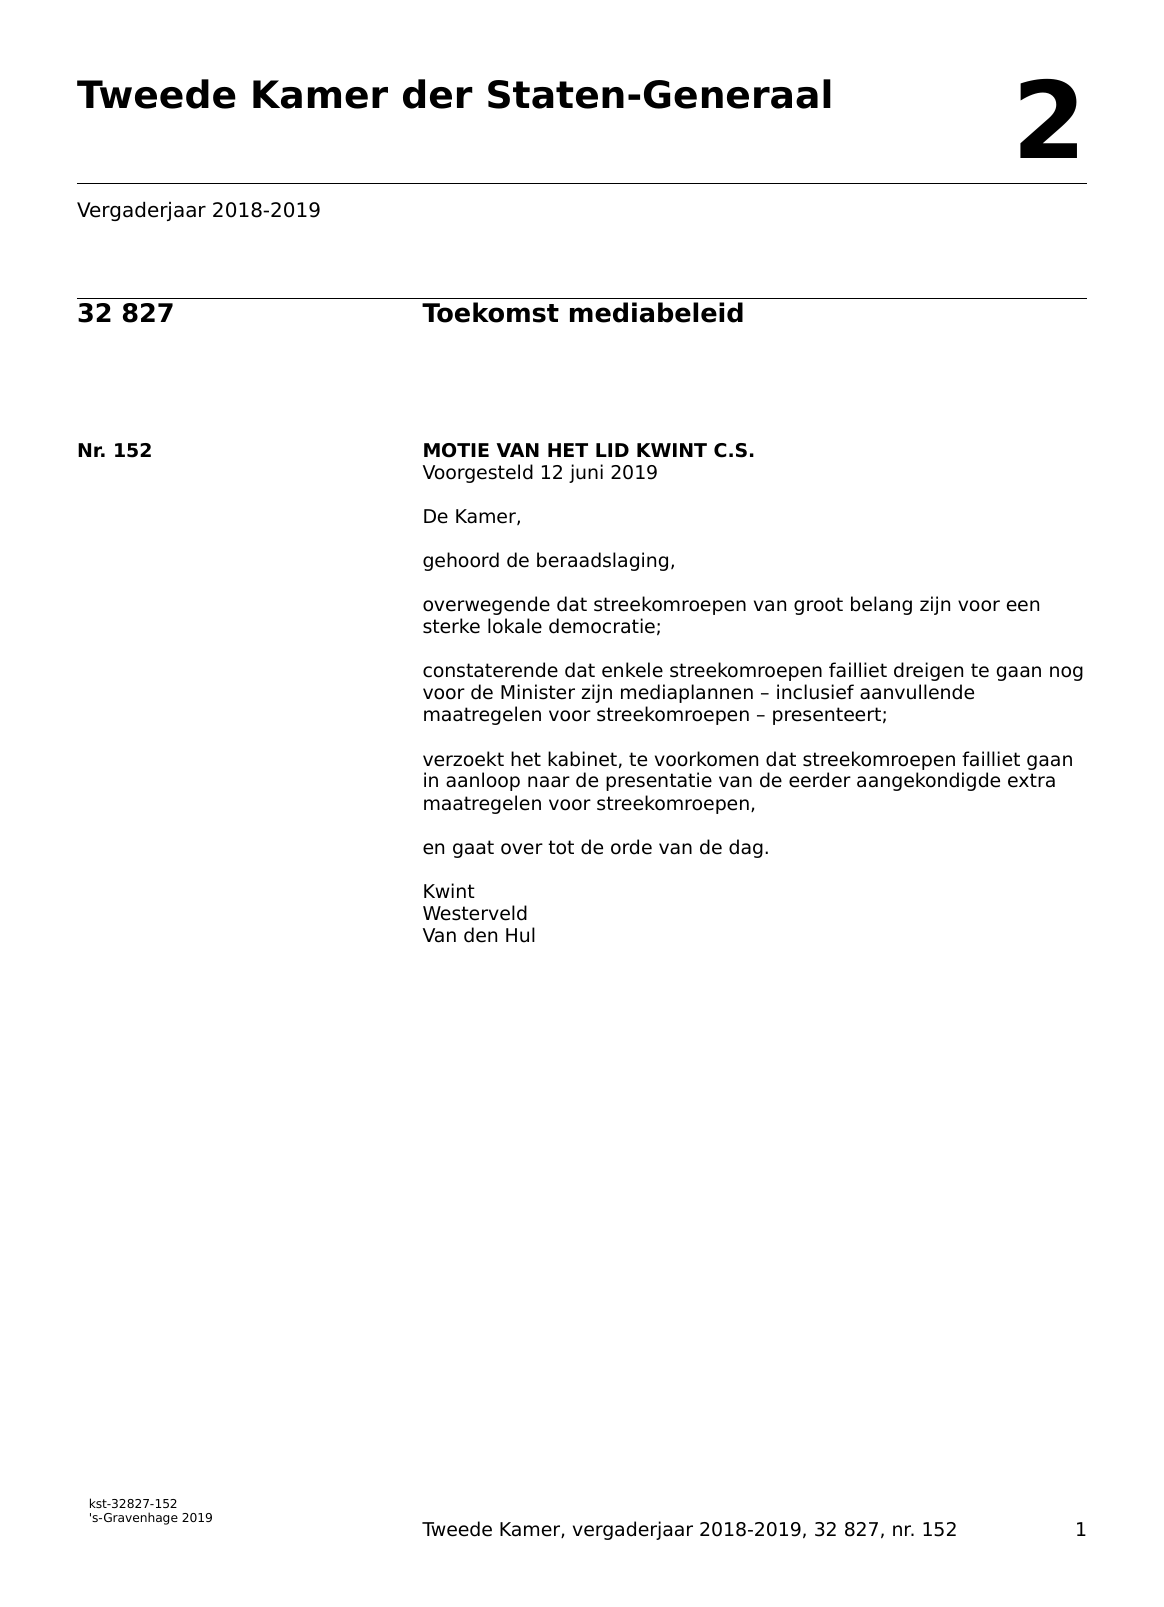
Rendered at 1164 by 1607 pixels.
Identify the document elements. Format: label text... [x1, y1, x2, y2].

text Westerveld [422, 903, 1087, 925]
text gehoord de beraadslaging, [422, 550, 1087, 572]
text 's-Gravenhage 2019 [88, 1511, 323, 1525]
subtitle Nr. 152 MOTIE VAN HET LID KWINT C.S. [77, 440, 1087, 462]
text constaterende dat enkele streekomroepen failliet dreigen te gaan nog voor de Minister zijn mediaplannen – inclusief aanvullende maatregelen voor streekomroepen – presenteert; [422, 660, 1087, 726]
text overwegende dat streekomroepen van groot belang zijn voor een sterke lokale democratie; [422, 594, 1087, 638]
table_cell Vergaderjaar 2018-2019 [77, 184, 1087, 298]
table_header 2 [886, 59, 1087, 183]
text verzoekt het kabinet, te voorkomen dat streekomroepen failliet gaan in aanloop naar de presentatie van de eerder aangekondigde extra maatregelen voor streekomroepen, [422, 748, 1087, 814]
text kst-32827-152 [88, 1497, 323, 1511]
table_header Tweede Kamer der Staten-Generaal [77, 59, 886, 183]
text Voorgesteld 12 juni 2019 [422, 462, 1087, 484]
subtitle 32 827 Toekomst mediabeleid [77, 299, 1087, 329]
text De Kamer, [422, 506, 1087, 528]
text Kwint [422, 881, 1087, 903]
text en gaat over tot de orde van de dag. [422, 837, 1087, 858]
text Van den Hul [422, 925, 1087, 947]
